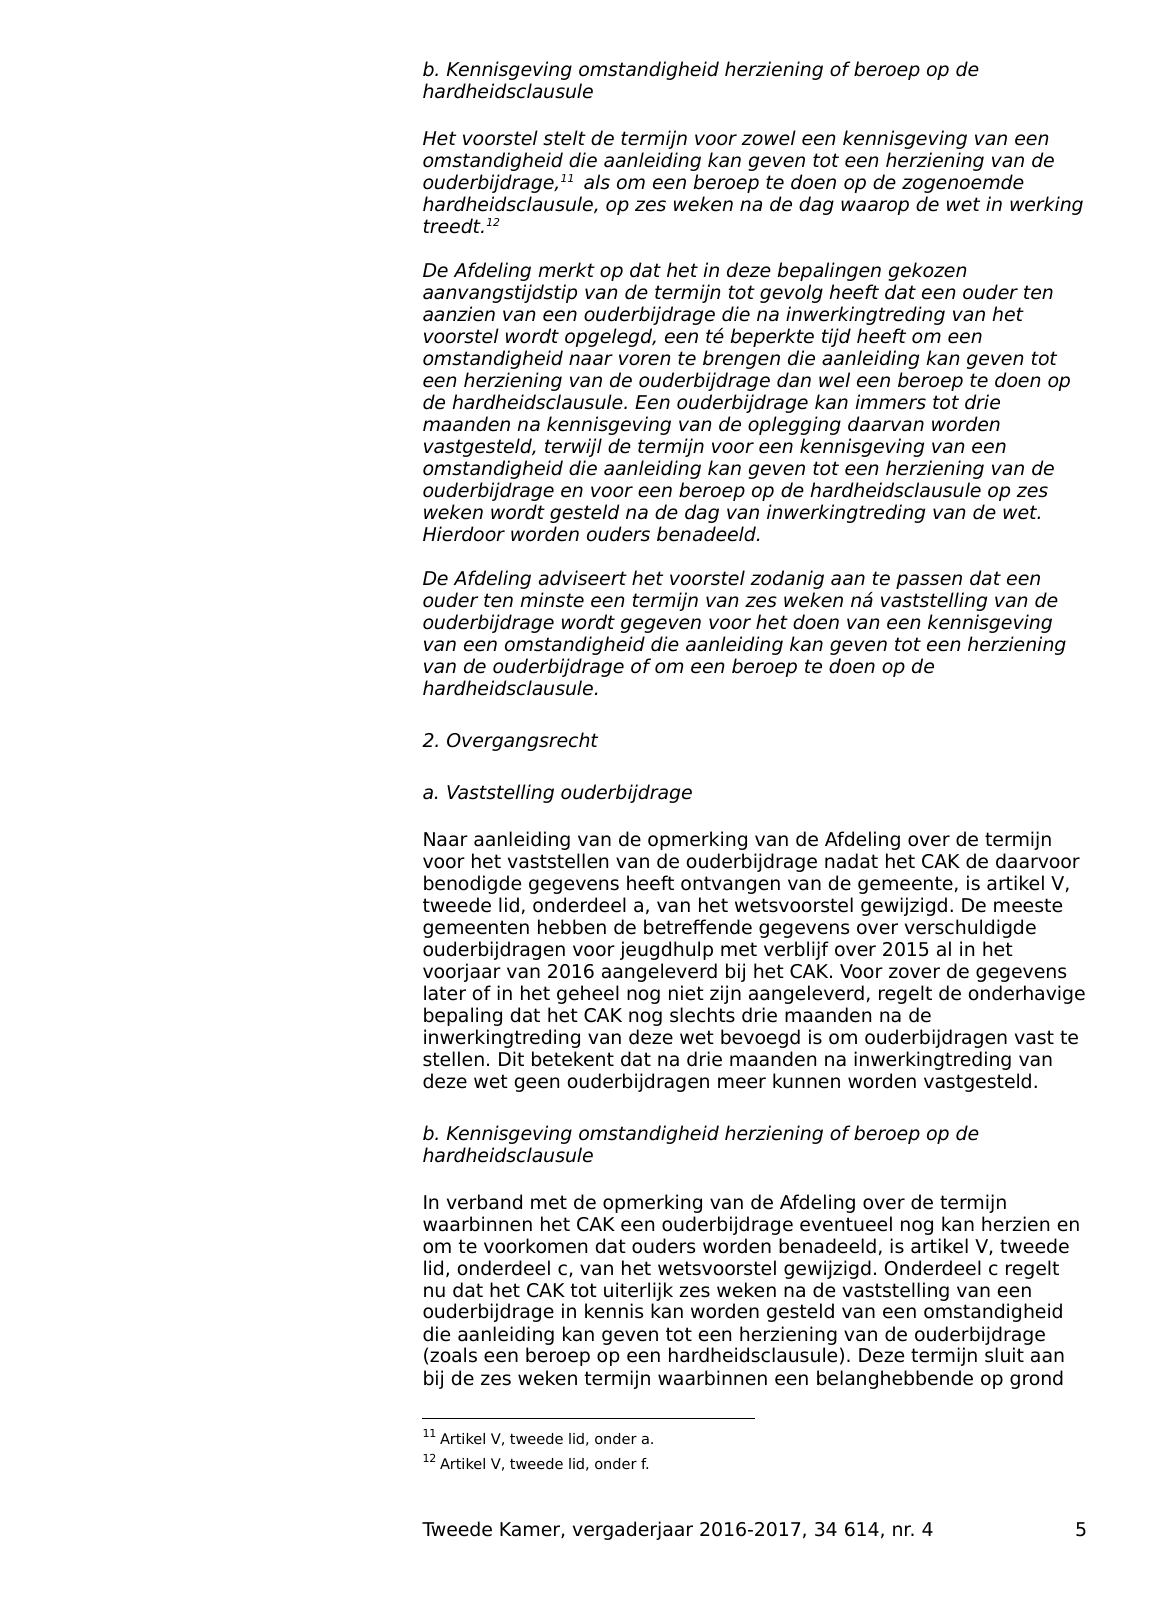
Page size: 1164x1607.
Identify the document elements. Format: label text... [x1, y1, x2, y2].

text Naar aanleiding van de opmerking van de Afdeling over de termijn voor het vaststellen van de ouderbijdrage nadat het CAK de daarvoor benodigde gegevens heeft ontvangen van de gemeente, is artikel V, tweede lid, onderdeel a, van het wetsvoorstel gewijzigd. De meeste gemeenten hebben de betreffende gegevens over verschuldigde ouderbijdragen voor jeugdhulp met verblijf over 2015 al in het voorjaar van 2016 aangeleverd bij het CAK. Voor zover de gegevens later of in het geheel nog niet zijn aangeleverd, regelt de onderhavige bepaling dat het CAK nog slechts drie maanden na de inwerkingtreding van deze wet bevoegd is om ouderbijdragen vast te stellen. Dit betekent dat na drie maanden na inwerkingtreding van deze wet geen ouderbijdragen meer kunnen worden vastgesteld. [422, 829, 1087, 1093]
subtitle b. Kennisgeving omstandigheid herziening of beroep op de hardheidsclausule [422, 59, 1087, 103]
subtitle 2. Overgangsrecht [422, 730, 1087, 752]
subtitle a. Vaststelling ouderbijdrage [422, 782, 1087, 804]
text De Afdeling merkt op dat het in deze bepalingen gekozen aanvangstijdstip van de termijn tot gevolg heeft dat een ouder ten aanzien van een ouderbijdrage die na inwerkingtreding van het voorstel wordt opgelegd, een té beperkte tijd heeft om een omstandigheid naar voren te brengen die aanleiding kan geven tot een herziening van de ouderbijdrage dan wel een beroep te doen op de hardheidsclausule. Een ouderbijdrage kan immers tot drie maanden na kennisgeving van de oplegging daarvan worden vastgesteld, terwijl de termijn voor een kennisgeving van een omstandigheid die aanleiding kan geven tot een herziening van de ouderbijdrage en voor een beroep op de hardheidsclausule op zes weken wordt gesteld na de dag van inwerkingtreding van de wet. Hierdoor worden ouders benadeeld. [422, 260, 1087, 546]
subtitle b. Kennisgeving omstandigheid herziening of beroep op de hardheidsclausule [422, 1123, 1087, 1167]
text In verband met de opmerking van de Afdeling over de termijn waarbinnen het CAK een ouderbijdrage eventueel nog kan herzien en om te voorkomen dat ouders worden benadeeld, is artikel V, tweede lid, onderdeel c, van het wetsvoorstel gewijzigd. Onderdeel c regelt nu dat het CAK tot uiterlijk zes weken na de vaststelling van een ouderbijdrage in kennis kan worden gesteld van een omstandigheid die aanleiding kan geven tot een herziening van de ouderbijdrage (zoals een beroep op een hardheidsclausule). Deze termijn sluit aan bij de zes weken termijn waarbinnen een belanghebbende op grond [422, 1192, 1087, 1389]
text De Afdeling adviseert het voorstel zodanig aan te passen dat een ouder ten minste een termijn van zes weken ná vaststelling van de ouderbijdrage wordt gegeven voor het doen van een kennisgeving van een omstandigheid die aanleiding kan geven tot een herziening van de ouderbijdrage of om een beroep te doen op de hardheidsclausule. [422, 568, 1087, 700]
text Artikel V, tweede lid, onder f. [422, 1452, 1087, 1474]
text Artikel V, tweede lid, onder a. [422, 1427, 1087, 1449]
text Het voorstel stelt de termijn voor zowel een kennisgeving van een omstandigheid die aanleiding kan geven tot een herziening van de ouderbijdrage, als om een beroep te doen op de zogenoemde hardheidsclausule, op zes weken na de dag waarop de wet in werking treedt. [422, 128, 1087, 238]
